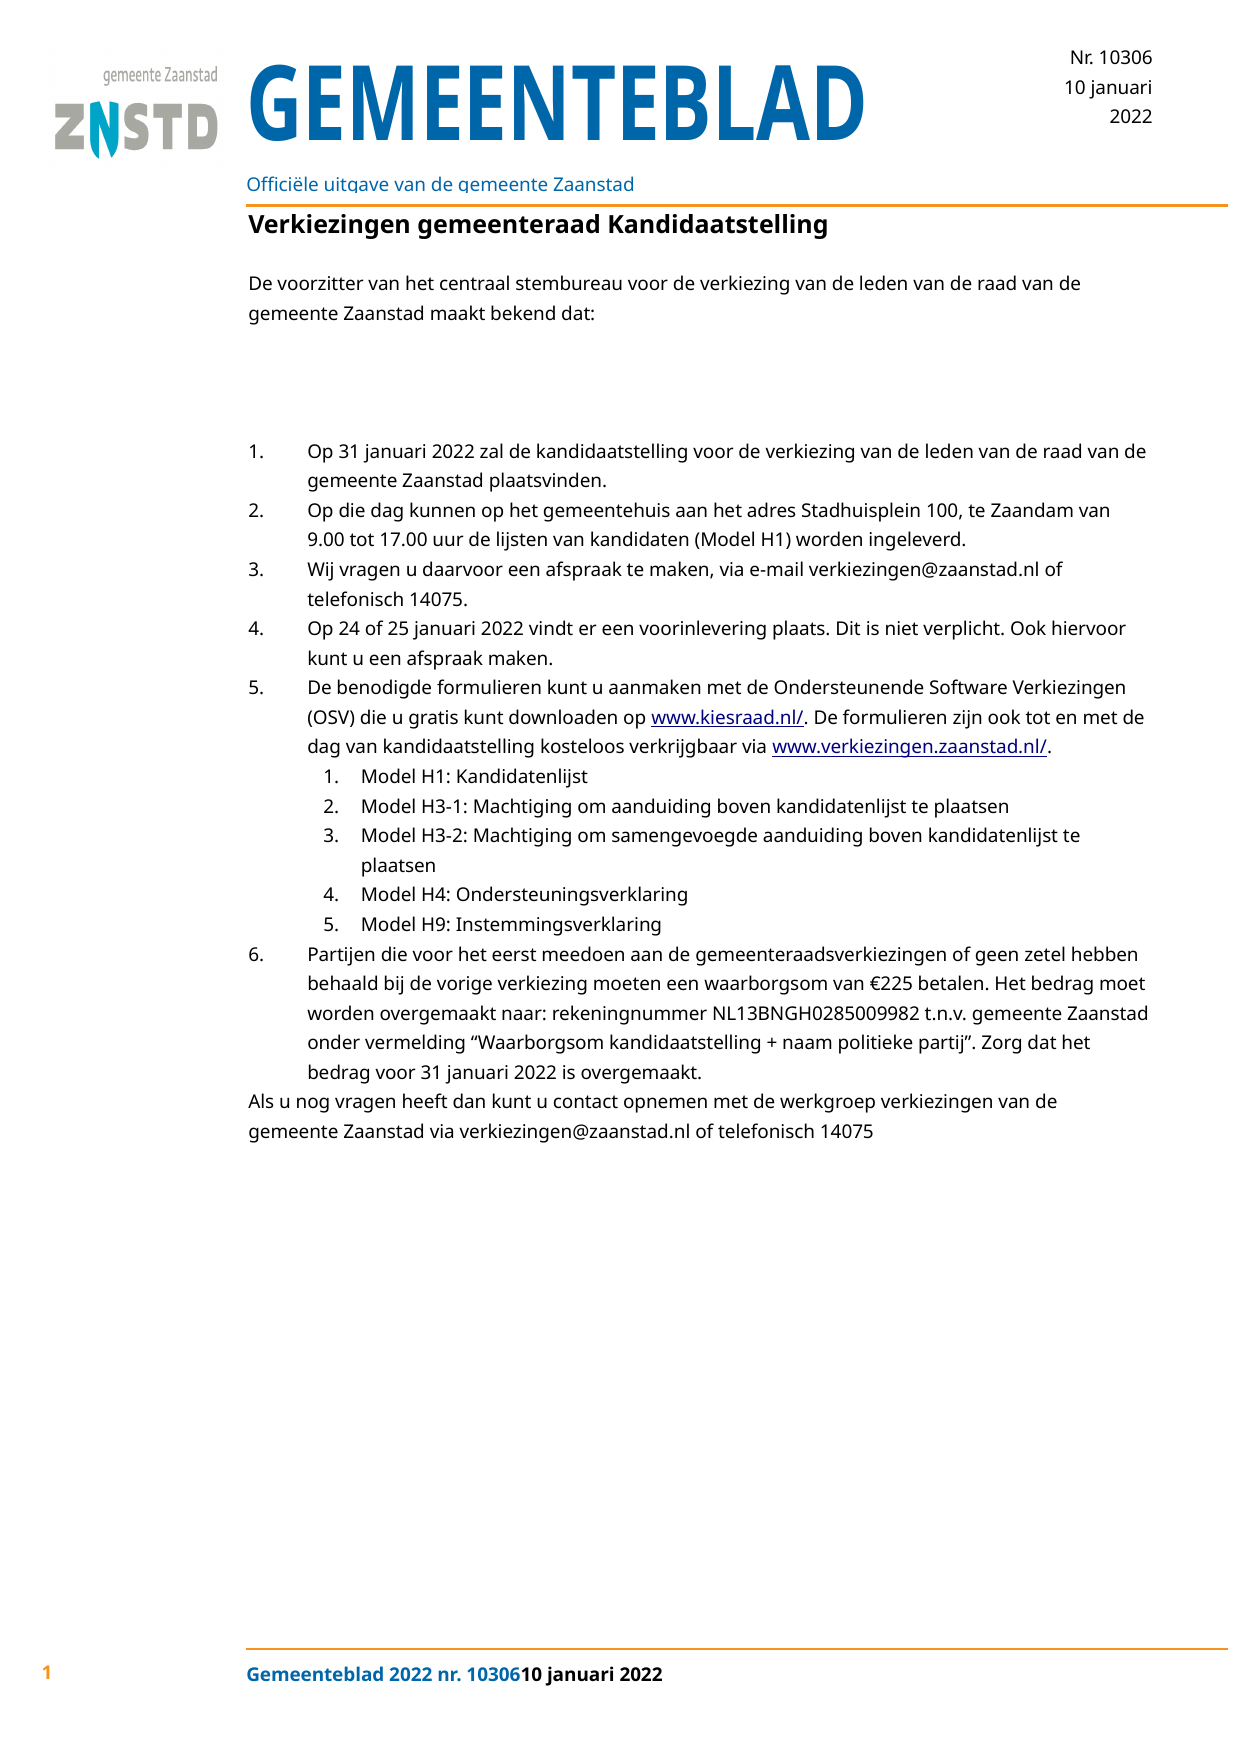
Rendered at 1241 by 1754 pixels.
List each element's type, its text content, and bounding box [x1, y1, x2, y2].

list Op die dag kunnen op het gemeentehuis aan het adres Stadhuisplein 100, te Zaandam van 9.00 tot 17.00 uur de lijsten van kandidaten (Model H1) worden ingeleverd. [248, 497, 1152, 552]
picture [41, 47, 231, 172]
list Op 31 januari 2022 zal de kandidaatstelling voor de verkiezing van de leden van de raad van de gemeente Zaanstad plaatsvinden. [248, 438, 1152, 493]
list Op 24 of 25 januari 2022 vindt er een voorinlevering plaats. Dit is niet verplicht. Ook hiervoor kunt u een afspraak maken. [248, 615, 1152, 671]
text Verkiezingen gemeenteraad Kandidaatstelling [248, 207, 1152, 241]
list Model H3-2: Machtiging om samengevoegde aanduiding boven kandidatenlijst te plaatsen [323, 822, 1152, 878]
list Model H9: Instemmingsverklaring [323, 911, 1152, 937]
list Model H4: Ondersteuningsverklaring [323, 882, 1152, 907]
list Wij vragen u daarvoor een afspraak te maken, via e-mail verkiezingen@zaanstad.nl of telefonisch 14075. [248, 556, 1152, 612]
list De benodigde formulieren kunt u aanmaken met de Ondersteunende Software Verkiezingen (OSV) die u gratis kunt downloaden op www.kiesraad.nl/. De formulieren zijn ook tot en met de dag van kandidaatstelling kosteloos verkrijgbaar via www.verkiezingen.zaanstad.nl/. [248, 674, 1152, 759]
list Model H3-1: Machtiging om aanduiding boven kandidatenlijst te plaatsen [323, 793, 1152, 819]
list Partijen die voor het eerst meedoen aan de gemeenteraadsverkiezingen of geen zetel hebben behaald bij de vorige verkiezing moeten een waarborgsom van €225 betalen. Het bedrag moet worden overgemaakt naar: rekeningnummer NL13BNGH0285009982 t.n.v. gemeente Zaanstad onder vermelding “Waarborgsom kandidaatstelling + naam politieke partij”. Zorg dat het bedrag voor 31 januari 2022 is overgemaakt. [248, 941, 1152, 1085]
list Model H1: Kandidatenlijst [323, 763, 1152, 789]
text De voorzitter van het centraal stembureau voor de verkiezing van de leden van de raad van de gemeente Zaanstad maakt bekend dat: [248, 270, 1152, 326]
text Als u nog vragen heeft dan kunt u contact opnemen met de werkgroep verkiezingen van de gemeente Zaanstad via verkiezingen@zaanstad.nl of telefonisch 14075 [248, 1089, 1152, 1144]
